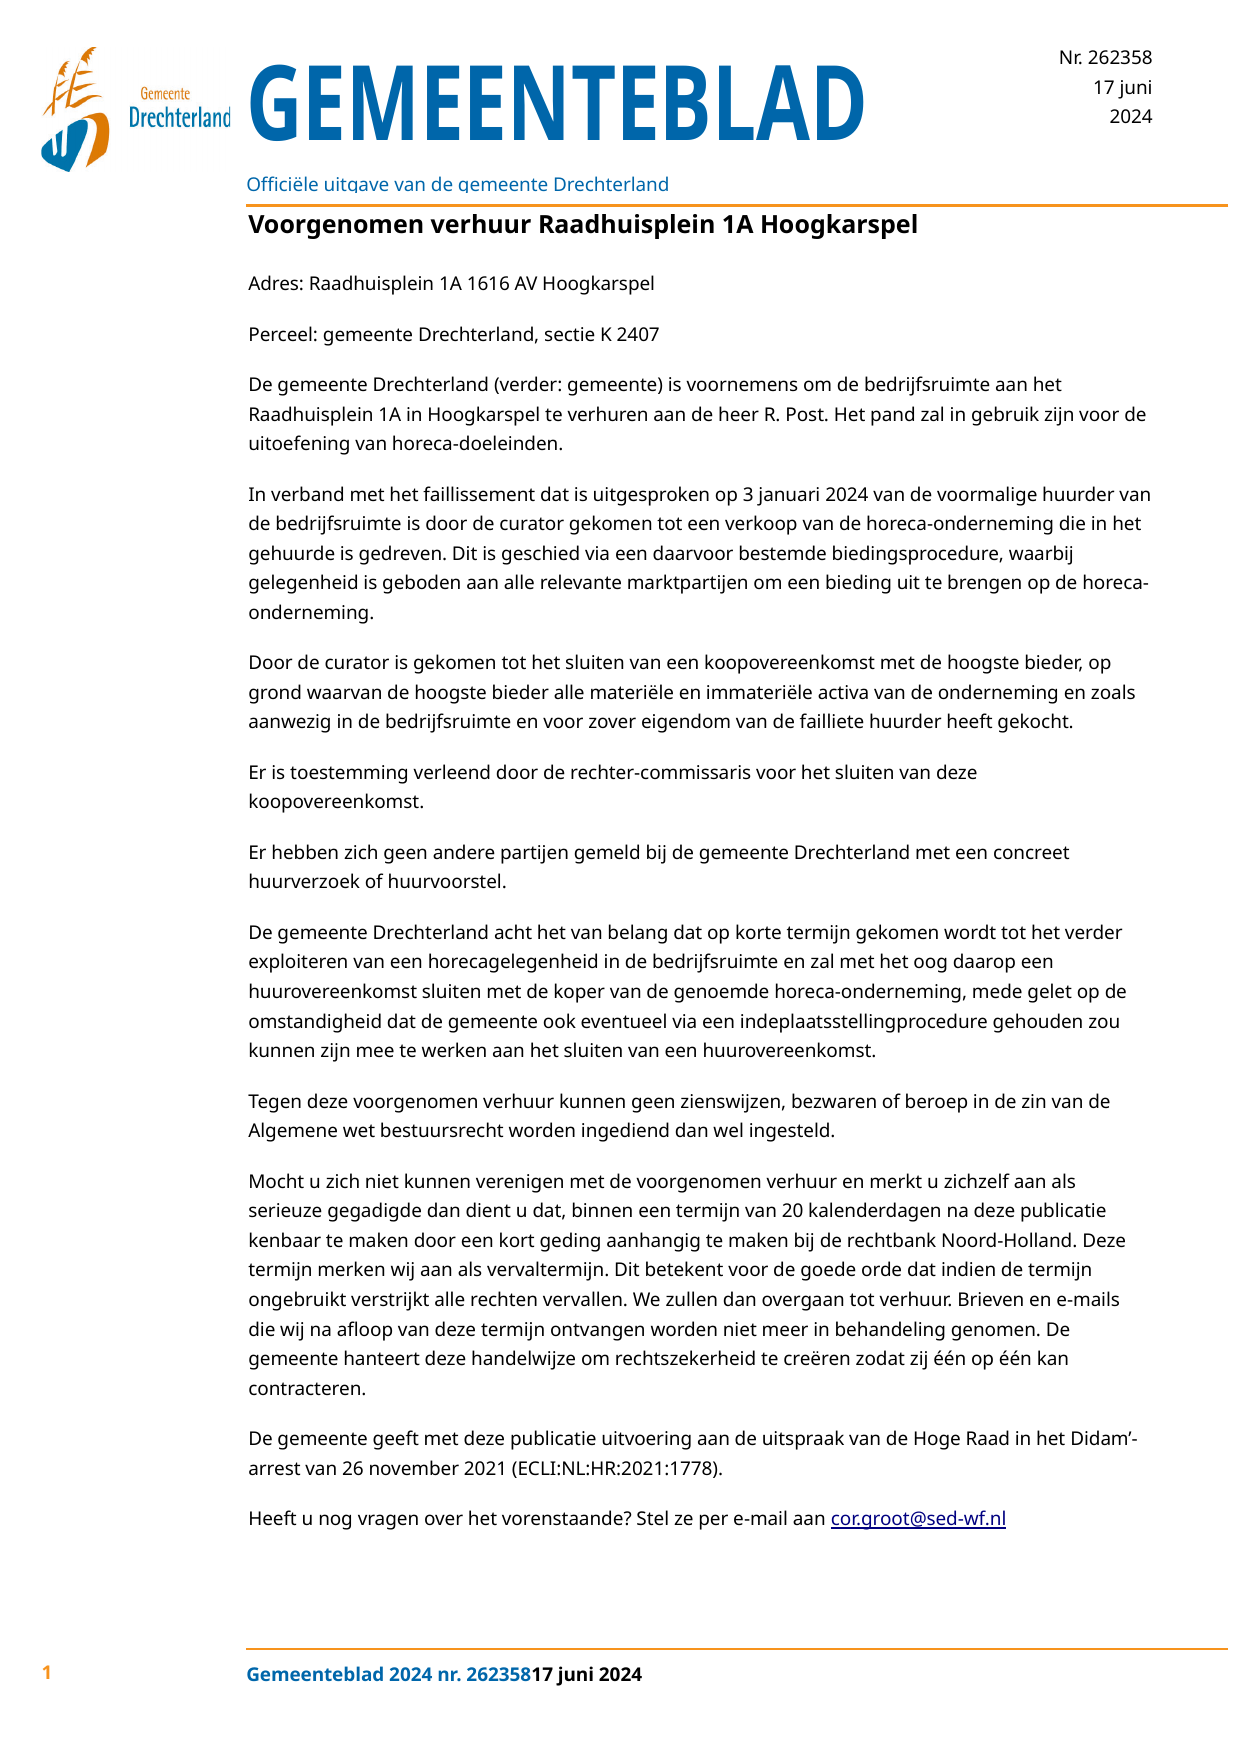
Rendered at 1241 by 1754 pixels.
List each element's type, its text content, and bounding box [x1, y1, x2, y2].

text De gemeente Drechterland acht het van belang dat op korte termijn gekomen wordt tot het verder exploiteren van een horecagelegenheid in de bedrijfsruimte en zal met het oog daarop een huurovereenkomst sluiten met de koper van de genoemde horeca-onderneming, mede gelet op de omstandigheid dat de gemeente ook eventueel via een indeplaatsstellingprocedure gehouden zou kunnen zijn mee te werken aan het sluiten van een huurovereenkomst. [248, 919, 1152, 1063]
picture [226, 115, 231, 124]
picture [41, 158, 64, 172]
text De gemeente Drechterland (verder: gemeente) is voornemens om de bedrijfsruimte aan het Raadhuisplein 1A in Hoogkarspel te verhuren aan de heer R. Post. Het pand zal in gebruik zijn voor de uitoefening van horeca-doeleinden. [248, 371, 1152, 456]
text Tegen deze voorgenomen verhuur kunnen geen zienswijzen, bezwaren of beroep in de zin van de Algemene wet bestuursrecht worden ingediend dan wel ingesteld. [248, 1088, 1152, 1143]
text Er is toestemming verleend door de rechter-commissaris voor het sluiten van deze koopovereenkomst. [248, 759, 1152, 814]
text De gemeente geeft met deze publicatie uitvoering aan de uitspraak van de Hoge Raad in het Didam’-arrest van 26 november 2021 (ECLI:NL:HR:2021:1778). [248, 1425, 1152, 1481]
picture [41, 47, 231, 172]
text Voorgenomen verhuur Raadhuisplein 1A Hoogkarspel [248, 207, 1152, 241]
text Heeft u nog vragen over het vorenstaande? Stel ze per e-mail aan cor.groot@sed-wf.nl [248, 1505, 1152, 1531]
text Er hebben zich geen andere partijen gemeld bij de gemeente Drechterland met een concreet huurverzoek of huurvoorstel. [248, 839, 1152, 894]
text Perceel: gemeente Drechterland, sectie K 2407 [248, 321, 1152, 346]
text In verband met het faillissement dat is uitgesproken op 3 januari 2024 van de voormalige huurder van de bedrijfsruimte is door de curator gekomen tot een verkoop van de horeca-onderneming die in het gehuurde is gedreven. Dit is geschied via een daarvoor bestemde biedingsprocedure, waarbij gelegenheid is geboden aan alle relevante marktpartijen om een bieding uit te brengen op de horeca-onderneming. [248, 481, 1152, 625]
text Mocht u zich niet kunnen verenigen met de voorgenomen verhuur en merkt u zichzelf aan als serieuze gegadigde dan dient u dat, binnen een termijn van 20 kalenderdagen na deze publicatie kenbaar te maken door een kort geding aanhangig te maken bij de rechtbank Noord-Holland. Deze termijn merken wij aan als vervaltermijn. Dit betekent voor de goede orde dat indien de termijn ongebruikt verstrijkt alle rechten vervallen. We zullen dan overgaan tot verhuur. Brieven en e-mails die wij na afloop van deze termijn ontvangen worden niet meer in behandeling genomen. De gemeente hanteert deze handelwijze om rechtszekerheid te creëren zodat zij één op één kan contracteren. [248, 1168, 1152, 1401]
text Adres: Raadhuisplein 1A 1616 AV Hoogkarspel [248, 270, 1152, 296]
text Door de curator is gekomen tot het sluiten van een koopovereenkomst met de hoogste bieder, op grond waarvan de hoogste bieder alle materiële en immateriële activa van de onderneming en zoals aanwezig in de bedrijfsruimte en voor zover eigendom van de failliete huurder heeft gekocht. [248, 649, 1152, 734]
